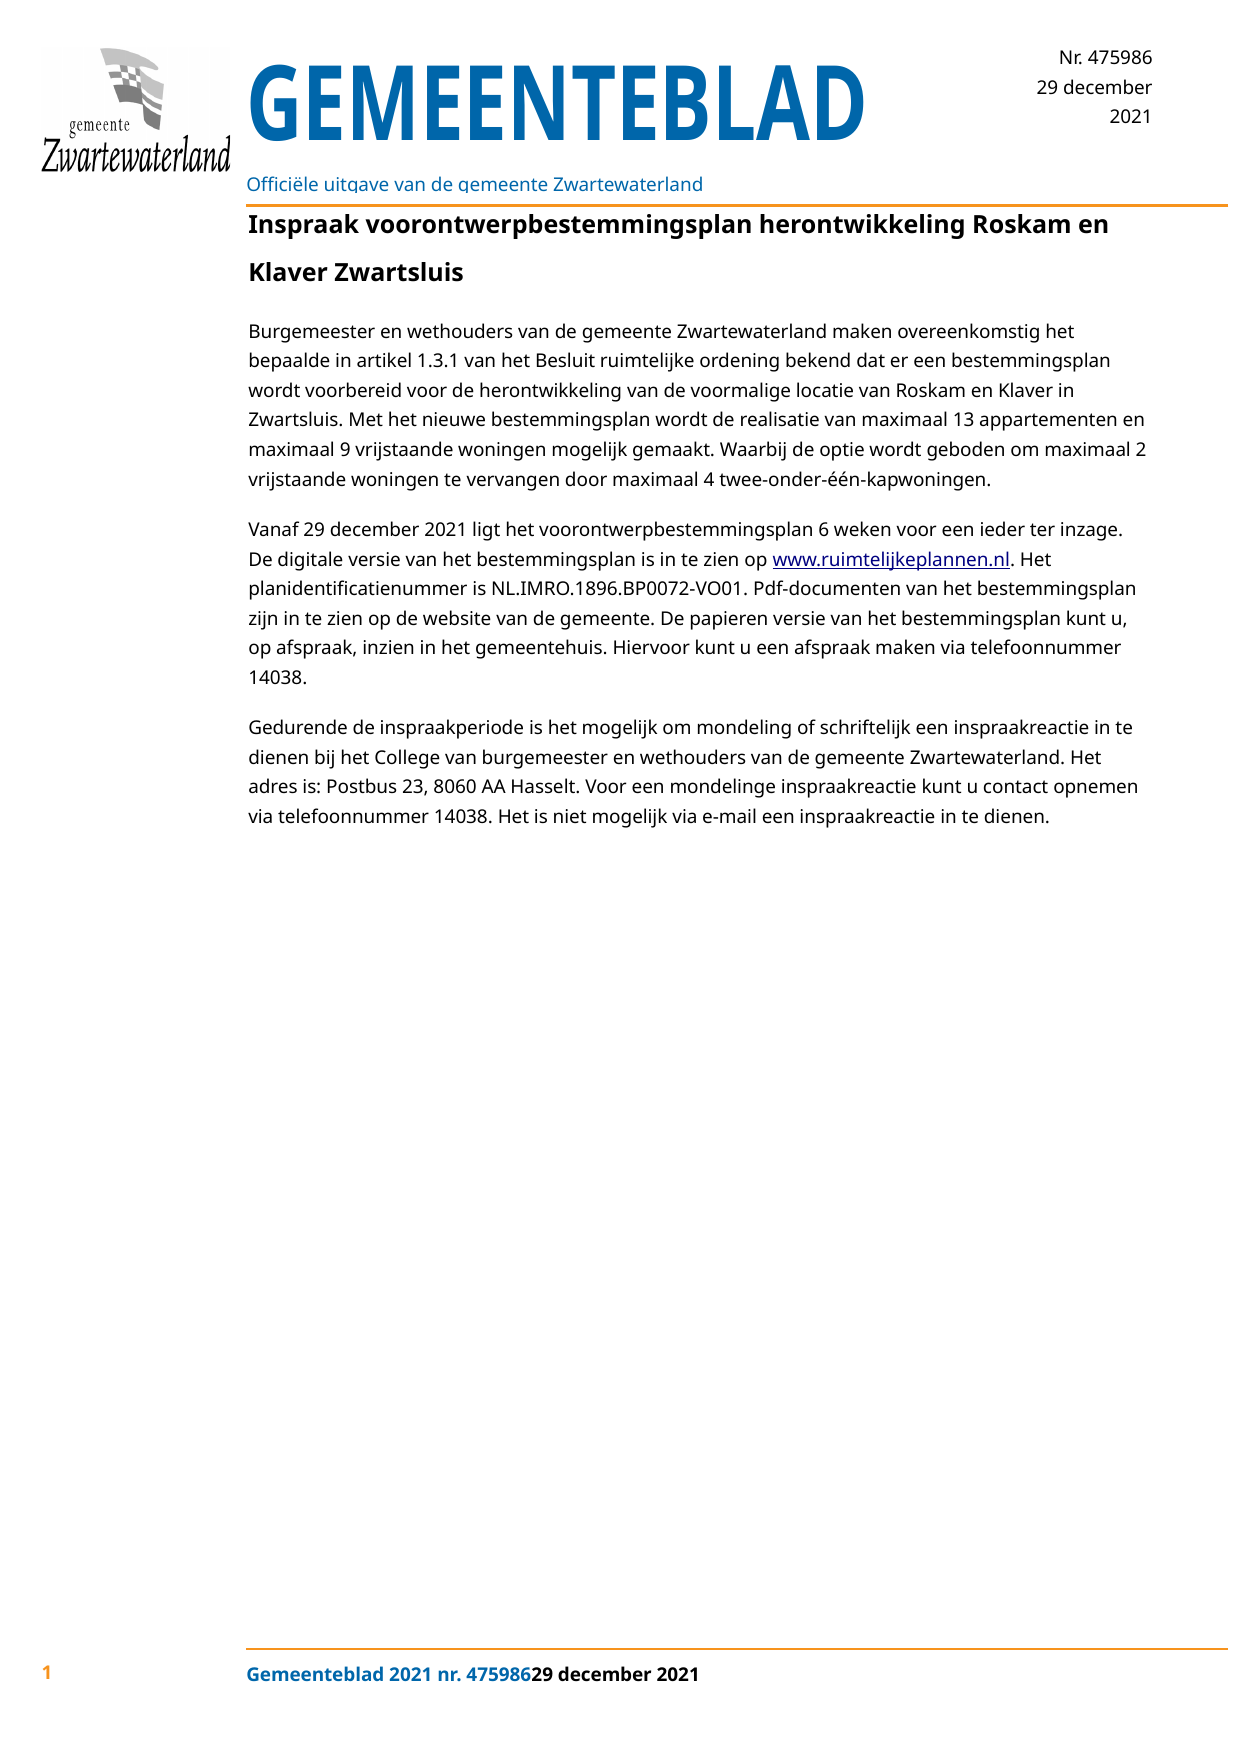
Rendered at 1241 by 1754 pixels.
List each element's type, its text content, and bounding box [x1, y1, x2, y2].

text Burgemeester en wethouders van de gemeente Zwartewaterland maken overeenkomstig het bepaalde in artikel 1.3.1 van het Besluit ruimtelijke ordening bekend dat er een bestemmingsplan wordt voorbereid voor de herontwikkeling van de voormalige locatie van Roskam en Klaver in Zwartsluis. Met het nieuwe bestemmingsplan wordt de realisatie van maximaal 13 appartementen en maximaal 9 vrijstaande woningen mogelijk gemaakt. Waarbij de optie wordt geboden om maximaal 2 vrijstaande woningen te vervangen door maximaal 4 twee-onder-één-kapwoningen. [248, 318, 1152, 492]
text Gedurende de inspraakperiode is het mogelijk om mondeling of schriftelijk een inspraakreactie in te dienen bij het College van burgemeester en wethouders van de gemeente Zwartewaterland. Het adres is: Postbus 23, 8060 AA Hasselt. Voor een mondelinge inspraakreactie kunt u contact opnemen via telefoonnummer 14038. Het is niet mogelijk via e-mail een inspraakreactie in te dienen. [248, 714, 1152, 829]
picture [41, 47, 231, 172]
text Vanaf 29 december 2021 ligt het voorontwerpbestemmingsplan 6 weken voor een ieder ter inzage. De digitale versie van het bestemmingsplan is in te zien op www.ruimtelijkeplannen.nl. Het planidentificatienummer is NL.IMRO.1896.BP0072-VO01. Pdf-documenten van het bestemmingsplan zijn in te zien op de website van de gemeente. De papieren versie van het bestemmingsplan kunt u, op afspraak, inzien in het gemeentehuis. Hiervoor kunt u een afspraak maken via telefoonnummer 14038. [248, 516, 1152, 690]
text Inspraak voorontwerpbestemmingsplan herontwikkeling Roskam en Klaver Zwartsluis [248, 207, 1152, 288]
